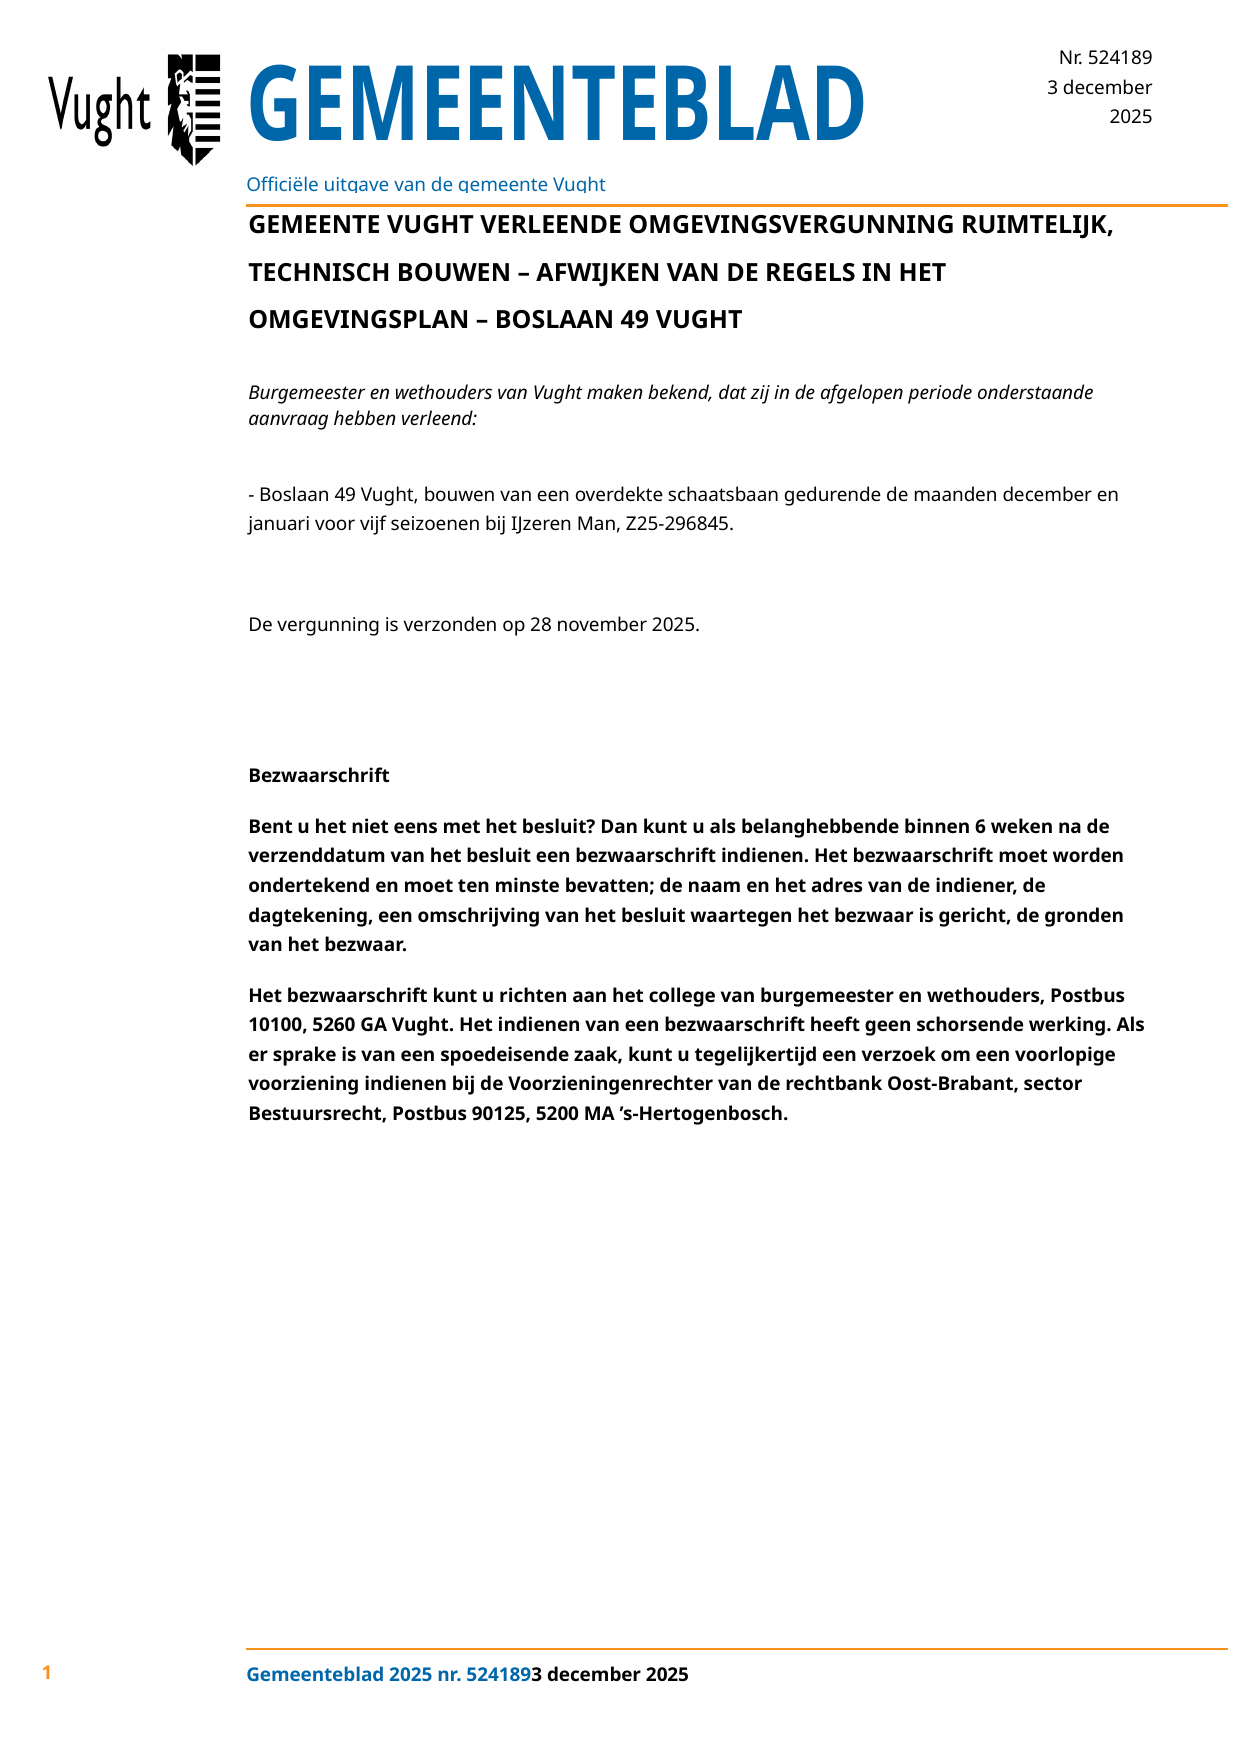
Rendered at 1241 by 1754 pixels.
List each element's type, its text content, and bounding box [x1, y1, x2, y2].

text Burgemeester en wethouders van Vught maken bekend, dat zij in de afgelopen periode onderstaande aanvraag hebben verleend: [248, 379, 1152, 431]
text Het bezwaarschrift kunt u richten aan het college van burgemeester en wethouders, Postbus 10100, 5260 GA Vught. Het indienen van een bezwaarschrift heeft geen schorsende werking. Als er sprake is van een spoedeisende zaak, kunt u tegelijkertijd een verzoek om een voorlopige voorziening indienen bij de Voorzieningenrechter van de rechtbank Oost-Brabant, sector Bestuursrecht, Postbus 90125, 5200 MA ’s-Hertogenbosch. [248, 982, 1152, 1126]
picture [41, 47, 231, 172]
text - Boslaan 49 Vught, bouwen van een overdekte schaatsbaan gedurende de maanden december en januari voor vijf seizoenen bij IJzeren Man, Z25-296845. [248, 481, 1152, 536]
text Bezwaarschrift [248, 763, 1152, 788]
text Bent u het niet eens met het besluit? Dan kunt u als belanghebbende binnen 6 weken na de verzenddatum van het besluit een bezwaarschrift indienen. Het bezwaarschrift moet worden ondertekend en moet ten minste bevatten; de naam en het adres van de indiener, de dagtekening, een omschrijving van het besluit waartegen het bezwaar is gericht, de gronden van het bezwaar. [248, 813, 1152, 957]
text GEMEENTE VUGHT VERLEENDE OMGEVINGSVERGUNNING RUIMTELIJK, TECHNISCH BOUWEN – AFWIJKEN VAN DE REGELS IN HET OMGEVINGSPLAN – BOSLAAN 49 VUGHT [248, 207, 1152, 336]
text De vergunning is verzonden op 28 november 2025. [248, 611, 1152, 637]
